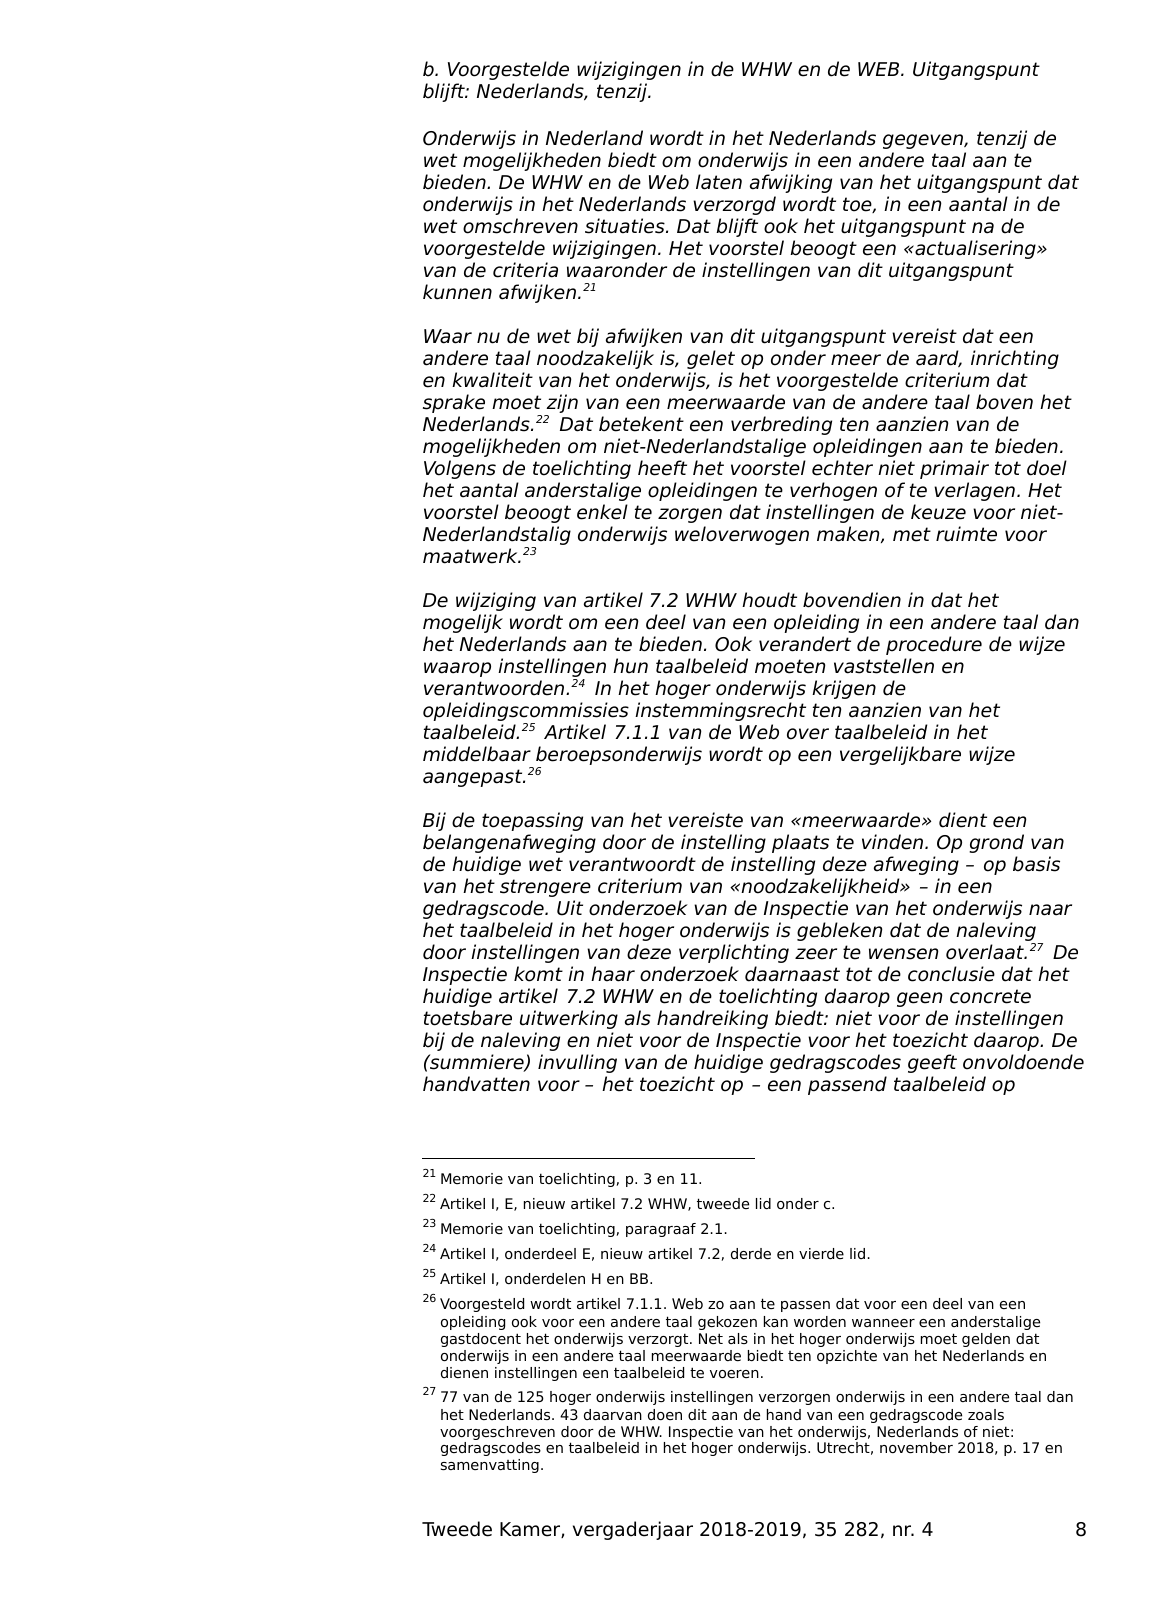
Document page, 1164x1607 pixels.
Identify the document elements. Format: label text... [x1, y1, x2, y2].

text Waar nu de wet bij afwijken van dit uitgangspunt vereist dat een andere taal noodzakelijk is, gelet op onder meer de aard, inrichting en kwaliteit van het onderwijs, is het voorgestelde criterium dat sprake moet zijn van een meerwaarde van de andere taal boven het Nederlands. Dat betekent een verbreding ten aanzien van de mogelijkheden om niet-Nederlandstalige opleidingen aan te bieden. Volgens de toelichting heeft het voorstel echter niet primair tot doel het aantal anderstalige opleidingen te verhogen of te verlagen. Het voorstel beoogt enkel te zorgen dat instellingen de keuze voor niet-Nederlandstalig onderwijs weloverwogen maken, met ruimte voor maatwerk. [422, 326, 1087, 568]
text Onderwijs in Nederland wordt in het Nederlands gegeven, tenzij de wet mogelijkheden biedt om onderwijs in een andere taal aan te bieden. De WHW en de Web laten afwijking van het uitgangspunt dat onderwijs in het Nederlands verzorgd wordt toe, in een aantal in de wet omschreven situaties. Dat blijft ook het uitgangspunt na de voorgestelde wijzigingen. Het voorstel beoogt een «actualisering» van de criteria waaronder de instellingen van dit uitgangspunt kunnen afwijken. [422, 128, 1087, 304]
text Artikel I, onderdelen H en BB. [422, 1267, 1087, 1289]
text Artikel I, onderdeel E, nieuw artikel 7.2, derde en vierde lid. [422, 1242, 1087, 1264]
subtitle b. Voorgestelde wijzigingen in de WHW en de WEB. Uitgangspunt blijft: Nederlands, tenzij. [422, 59, 1087, 103]
text Artikel I, E, nieuw artikel 7.2 WHW, tweede lid onder c. [422, 1192, 1087, 1214]
text Voorgesteld wordt artikel 7.1.1. Web zo aan te passen dat voor een deel van een opleiding ook voor een andere taal gekozen kan worden wanneer een anderstalige gastdocent het onderwijs verzorgt. Net als in het hoger onderwijs moet gelden dat onderwijs in een andere taal meerwaarde biedt ten opzichte van het Nederlands en dienen instellingen een taalbeleid te voeren. [422, 1292, 1087, 1382]
text 77 van de 125 hoger onderwijs instellingen verzorgen onderwijs in een andere taal dan het Nederlands. 43 daarvan doen dit aan de hand van een gedragscode zoals voorgeschreven door de WHW. Inspectie van het onderwijs, Nederlands of niet: gedragscodes en taalbeleid in het hoger onderwijs. Utrecht, november 2018, p. 17 en samenvatting. [422, 1385, 1087, 1474]
text Memorie van toelichting, paragraaf 2.1. [422, 1217, 1087, 1239]
text Bij de toepassing van het vereiste van «meerwaarde» dient een belangenafweging door de instelling plaats te vinden. Op grond van de huidige wet verantwoordt de instelling deze afweging – op basis van het strengere criterium van «noodzakelijkheid» – in een gedragscode. Uit onderzoek van de Inspectie van het onderwijs naar het taalbeleid in het hoger onderwijs is gebleken dat de naleving door instellingen van deze verplichting zeer te wensen overlaat. De Inspectie komt in haar onderzoek daarnaast tot de conclusie dat het huidige artikel 7.2 WHW en de toelichting daarop geen concrete toetsbare uitwerking als handreiking biedt: niet voor de instellingen bij de naleving en niet voor de Inspectie voor het toezicht daarop. De (summiere) invulling van de huidige gedragscodes geeft onvoldoende handvatten voor – het toezicht op – een passend taalbeleid op [422, 810, 1087, 1096]
text De wijziging van artikel 7.2 WHW houdt bovendien in dat het mogelijk wordt om een deel van een opleiding in een andere taal dan het Nederlands aan te bieden. Ook verandert de procedure de wijze waarop instellingen hun taalbeleid moeten vaststellen en verantwoorden. In het hoger onderwijs krijgen de opleidingscommissies instemmingsrecht ten aanzien van het taalbeleid. Artikel 7.1.1 van de Web over taalbeleid in het middelbaar beroepsonderwijs wordt op een vergelijkbare wijze aangepast. [422, 590, 1087, 788]
text Memorie van toelichting, p. 3 en 11. [422, 1167, 1087, 1189]
